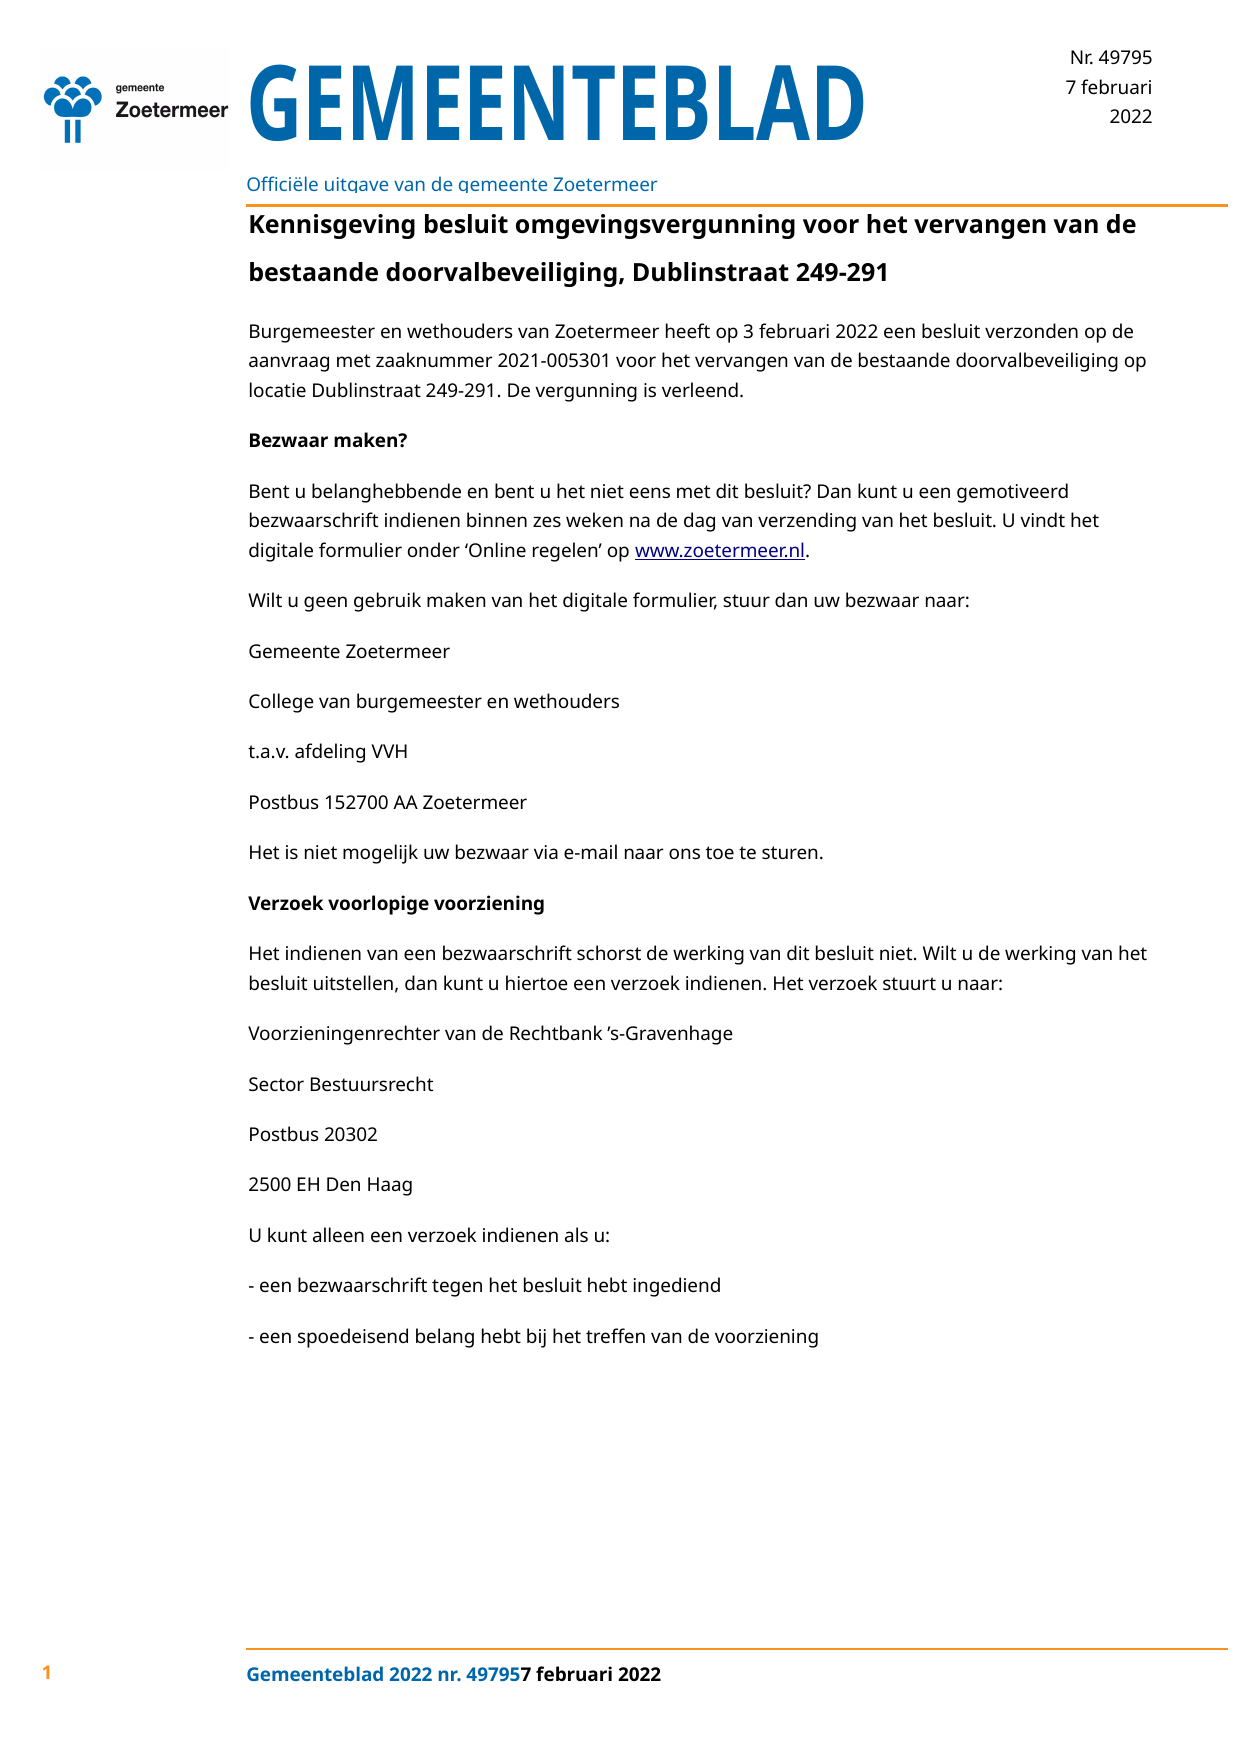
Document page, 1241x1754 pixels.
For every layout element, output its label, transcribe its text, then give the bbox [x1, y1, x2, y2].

text 2500 EH Den Haag [248, 1172, 1152, 1197]
text Burgemeester en wethouders van Zoetermeer heeft op 3 februari 2022 een besluit verzonden op de aanvraag met zaaknummer 2021-005301 voor het vervangen van de bestaande doorvalbeveiliging op locatie Dublinstraat 249-291. De vergunning is verleend. [248, 318, 1152, 403]
text Het indienen van een bezwaarschrift schorst de werking van dit besluit niet. Wilt u de werking van het besluit uitstellen, dan kunt u hiertoe een verzoek indienen. Het verzoek stuurt u naar: [248, 940, 1152, 996]
text U kunt alleen een verzoek indienen als u: [248, 1222, 1152, 1248]
text Postbus 20302 [248, 1121, 1152, 1147]
text Voorzieningenrechter van de Rechtbank ’s-Gravenhage [248, 1020, 1152, 1046]
text Wilt u geen gebruik maken van het digitale formulier, stuur dan uw bezwaar naar: [248, 587, 1152, 613]
text Bezwaar maken? [248, 427, 1152, 453]
text t.a.v. afdeling VVH [248, 739, 1152, 764]
text Kennisgeving besluit omgevingsvergunning voor het vervangen van de bestaande doorvalbeveiliging, Dublinstraat 249-291 [248, 207, 1152, 288]
text Verzoek voorlopige voorziening [248, 890, 1152, 916]
text Gemeente Zoetermeer [248, 638, 1152, 664]
text Bent u belanghebbende en bent u het niet eens met dit besluit? Dan kunt u een gemotiveerd bezwaarschrift indienen binnen zes weken na de dag van verzending van het besluit. U vindt het digitale formulier onder ‘Online regelen’ op www.zoetermeer.nl. [248, 478, 1152, 563]
text Sector Bestuursrecht [248, 1071, 1152, 1097]
text Postbus 152700 AA Zoetermeer [248, 789, 1152, 815]
picture [41, 47, 231, 172]
text College van burgemeester en wethouders [248, 688, 1152, 714]
text - een bezwaarschrift tegen het besluit hebt ingediend [248, 1272, 1152, 1298]
text Het is niet mogelijk uw bezwaar via e-mail naar ons toe te sturen. [248, 839, 1152, 865]
text - een spoedeisend belang hebt bij het treffen van de voorziening [248, 1323, 1152, 1349]
